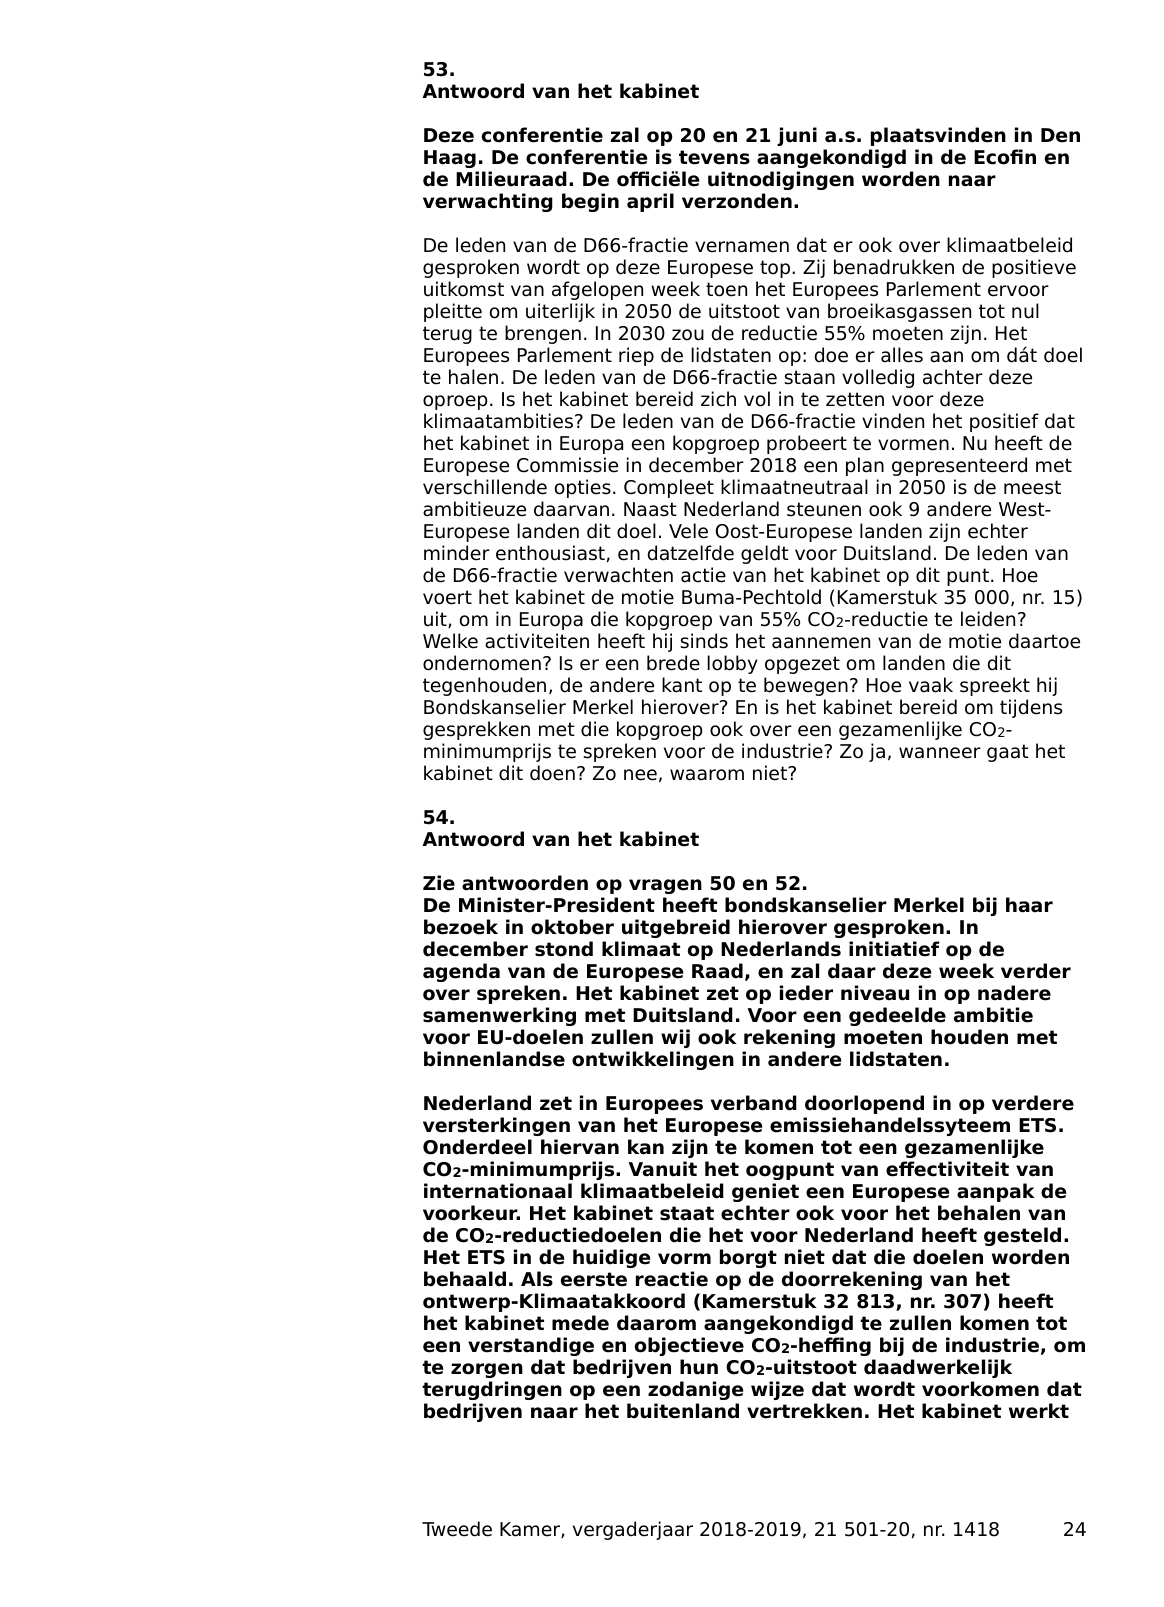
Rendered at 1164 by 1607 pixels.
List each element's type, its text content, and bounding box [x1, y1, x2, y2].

text Deze conferentie zal op 20 en 21 juni a.s. plaatsvinden in Den Haag. De conferentie is tevens aangekondigd in de Ecofin en de Milieuraad. De officiële uitnodigingen worden naar verwachting begin april verzonden. [422, 125, 1087, 213]
text 53. [422, 59, 1087, 81]
text De leden van de D66-fractie vernamen dat er ook over klimaatbeleid gesproken wordt op deze Europese top. Zij benadrukken de positieve uitkomst van afgelopen week toen het Europees Parlement ervoor pleitte om uiterlijk in 2050 de uitstoot van broeikasgassen tot nul terug te brengen. In 2030 zou de reductie 55% moeten zijn. Het Europees Parlement riep de lidstaten op: doe er alles aan om dát doel te halen. De leden van de D66-fractie staan volledig achter deze oproep. Is het kabinet bereid zich vol in te zetten voor deze klimaatambities? De leden van de D66-fractie vinden het positief dat het kabinet in Europa een kopgroep probeert te vormen. Nu heeft de Europese Commissie in december 2018 een plan gepresenteerd met verschillende opties. Compleet klimaatneutraal in 2050 is de meest ambitieuze daarvan. Naast Nederland steunen ook 9 andere West-Europese landen dit doel. Vele Oost-Europese landen zijn echter minder enthousiast, en datzelfde geldt voor Duitsland. De leden van de D66-fractie verwachten actie van het kabinet op dit punt. Hoe voert het kabinet de motie Buma-Pechtold (Kamerstuk 35 000, nr. 15) uit, om in Europa die kopgroep van 55% CO2-reductie te leiden? Welke activiteiten heeft hij sinds het aannemen van de motie daartoe ondernomen? Is er een brede lobby opgezet om landen die dit tegenhouden, de andere kant op te bewegen? Hoe vaak spreekt hij Bondskanselier Merkel hierover? En is het kabinet bereid om tijdens gesprekken met die kopgroep ook over een gezamenlijke CO2-minimumprijs te spreken voor de industrie? Zo ja, wanneer gaat het kabinet dit doen? Zo nee, waarom niet? [422, 235, 1087, 785]
text Nederland zet in Europees verband doorlopend in op verdere versterkingen van het Europese emissiehandelssyteem ETS. Onderdeel hiervan kan zijn te komen tot een gezamenlijke CO2-minimumprijs. Vanuit het oogpunt van effectiviteit van internationaal klimaatbeleid geniet een Europese aanpak de voorkeur. Het kabinet staat echter ook voor het behalen van de CO2-reductiedoelen die het voor Nederland heeft gesteld. Het ETS in de huidige vorm borgt niet dat die doelen worden behaald. Als eerste reactie op de doorrekening van het ontwerp-Klimaatakkoord (Kamerstuk 32 813, nr. 307) heeft het kabinet mede daarom aangekondigd te zullen komen tot een verstandige en objectieve CO2-heffing bij de industrie, om te zorgen dat bedrijven hun CO2-uitstoot daadwerkelijk terugdringen op een zodanige wijze dat wordt voorkomen dat bedrijven naar het buitenland vertrekken. Het kabinet werkt [422, 1093, 1087, 1423]
text De Minister-President heeft bondskanselier Merkel bij haar bezoek in oktober uitgebreid hierover gesproken. In december stond klimaat op Nederlands initiatief op de agenda van de Europese Raad, en zal daar deze week verder over spreken. Het kabinet zet op ieder niveau in op nadere samenwerking met Duitsland. Voor een gedeelde ambitie voor EU-doelen zullen wij ook rekening moeten houden met binnenlandse ontwikkelingen in andere lidstaten. [422, 895, 1087, 1071]
text Antwoord van het kabinet [422, 829, 1087, 851]
text Zie antwoorden op vragen 50 en 52. [422, 873, 1087, 895]
text Antwoord van het kabinet [422, 81, 1087, 103]
text 54. [422, 807, 1087, 829]
